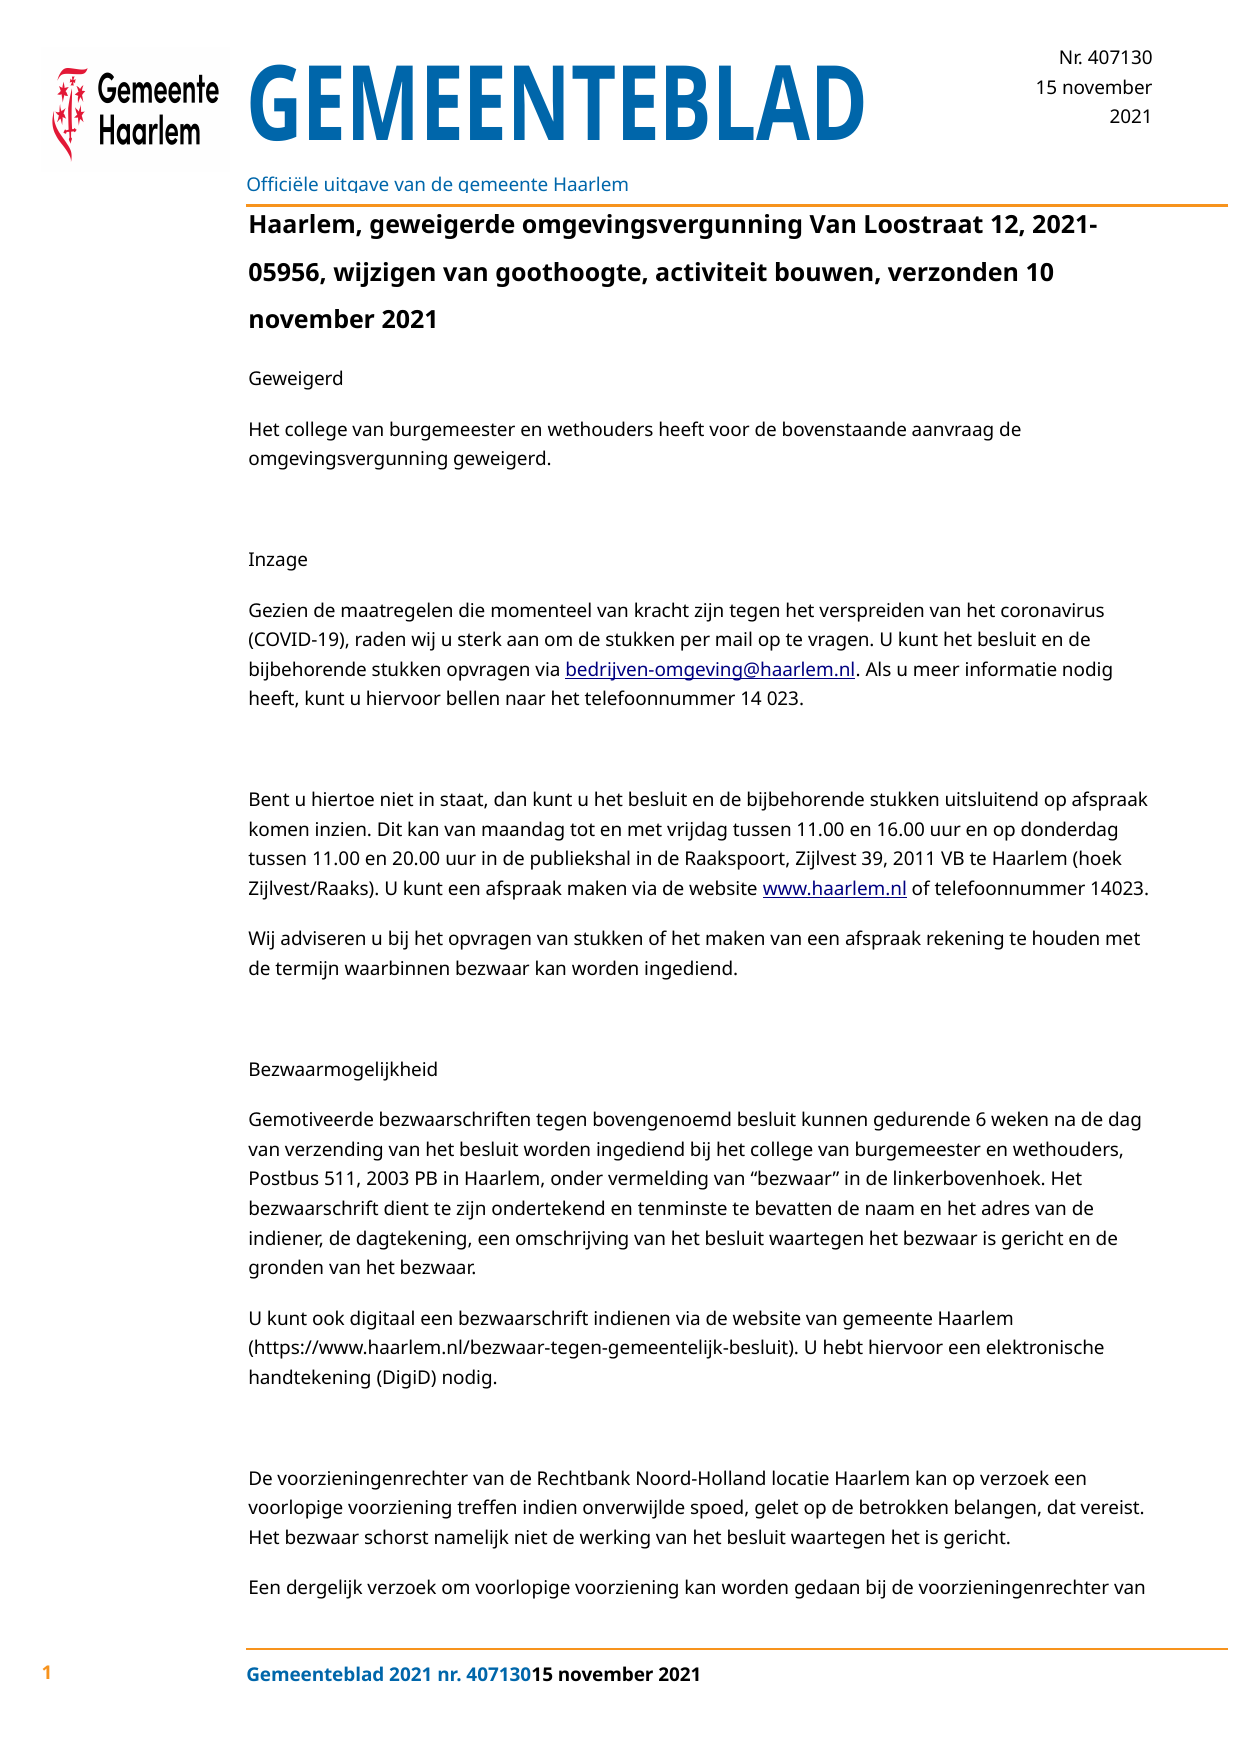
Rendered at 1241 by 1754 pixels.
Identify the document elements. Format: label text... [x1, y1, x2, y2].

text Inzage [248, 546, 1152, 572]
text Haarlem, geweigerde omgevingsvergunning Van Loostraat 12, 2021-05956, wijzigen van goothoogte, activiteit bouwen, verzonden 10 november 2021 [248, 207, 1152, 336]
text Wij adviseren u bij het opvragen van stukken of het maken van een afspraak rekening te houden met de termijn waarbinnen bezwaar kan worden ingediend. [248, 926, 1152, 981]
text Bent u hiertoe niet in staat, dan kunt u het besluit en de bijbehorende stukken uitsluitend op afspraak komen inzien. Dit kan van maandag tot en met vrijdag tussen 11.00 en 16.00 uur en op donderdag tussen 11.00 en 20.00 uur in de publiekshal in de Raakspoort, Zijlvest 39, 2011 VB te Haarlem (hoek Zijlvest/Raaks). U kunt een afspraak maken via de website www.haarlem.nl of telefoonnummer 14023. [248, 786, 1152, 901]
text Bezwaarmogelijkheid [248, 1056, 1152, 1082]
text Het college van burgemeester en wethouders heeft voor de bovenstaande aanvraag de omgevingsvergunning geweigerd. [248, 416, 1152, 471]
text Een dergelijk verzoek om voorlopige voorziening kan worden gedaan bij de voorzieningenrechter van [248, 1574, 1152, 1600]
picture [41, 47, 231, 172]
text Geweigerd [248, 366, 1152, 391]
text U kunt ook digitaal een bezwaarschrift indienen via de website van gemeente Haarlem (https://www.haarlem.nl/bezwaar-tegen-gemeentelijk-besluit). U hebt hiervoor een elektronische handtekening (DigiD) nodig. [248, 1305, 1152, 1389]
text De voorzieningenrechter van de Rechtbank Noord-Holland locatie Haarlem kan op verzoek een voorlopige voorziening treffen indien onverwijlde spoed, gelet op de betrokken belangen, dat vereist. Het bezwaar schorst namelijk niet de werking van het besluit waartegen het is gericht. [248, 1465, 1152, 1549]
text Gezien de maatregelen die momenteel van kracht zijn tegen het verspreiden van het coronavirus (COVID-19), raden wij u sterk aan om de stukken per mail op te vragen. U kunt het besluit en de bijbehorende stukken opvragen via bedrijven-omgeving@haarlem.nl. Als u meer informatie nodig heeft, kunt u hiervoor bellen naar het telefoonnummer 14 023. [248, 597, 1152, 711]
text Gemotiveerde bezwaarschriften tegen bovengenoemd besluit kunnen gedurende 6 weken na de dag van verzending van het besluit worden ingediend bij het college van burgemeester en wethouders, Postbus 511, 2003 PB in Haarlem, onder vermelding van “bezwaar” in de linkerbovenhoek. Het bezwaarschrift dient te zijn ondertekend en tenminste te bevatten de naam en het adres van de indiener, de dagtekening, een omschrijving van het besluit waartegen het bezwaar is gericht en de gronden van het bezwaar. [248, 1106, 1152, 1280]
